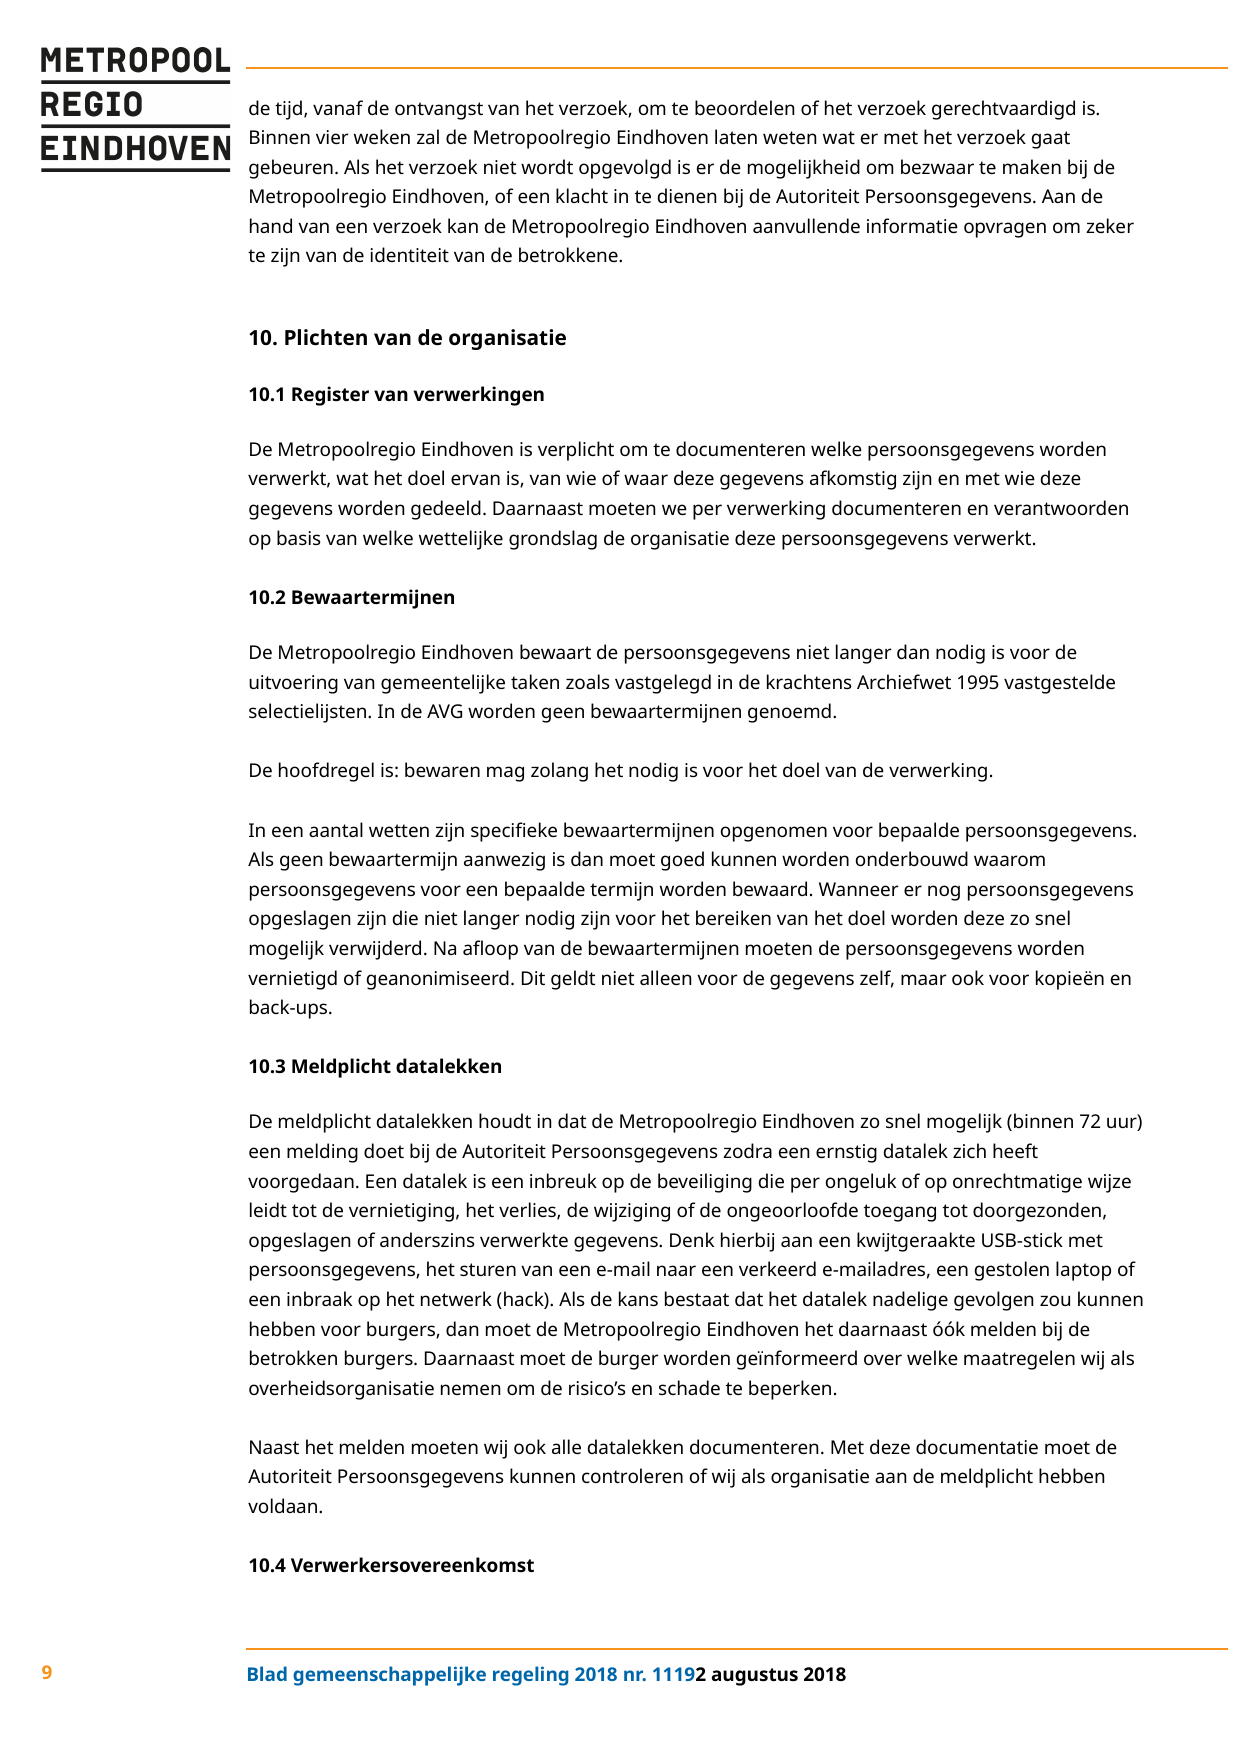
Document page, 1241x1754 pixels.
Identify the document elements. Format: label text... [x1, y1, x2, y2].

text 10.3 Meldplicht datalekken [248, 1053, 1152, 1079]
text In een aantal wetten zijn specifieke bewaartermijnen opgenomen voor bepaalde persoonsgegevens. Als geen bewaartermijn aanwezig is dan moet goed kunnen worden onderbouwd waarom persoonsgegevens voor een bepaalde termijn worden bewaard. Wanneer er nog persoonsgegevens opgeslagen zijn die niet langer nodig zijn voor het bereiken van het doel worden deze zo snel mogelijk verwijderd. Na afloop van de bewaartermijnen moeten de persoonsgegevens worden vernietigd of geanonimiseerd. Dit geldt niet alleen voor de gegevens zelf, maar ook voor kopieën en back-ups. [248, 817, 1152, 1020]
text 10. Plichten van de organisatie [248, 323, 1152, 351]
text De Metropoolregio Eindhoven bewaart de persoonsgegevens niet langer dan nodig is voor de uitvoering van gemeentelijke taken zoals vastgelegd in de krachtens Archiefwet 1995 vastgestelde selectielijsten. In de AVG worden geen bewaartermijnen genoemd. [248, 639, 1152, 724]
text Naast het melden moeten wij ook alle datalekken documenteren. Met deze documentatie moet de Autoriteit Persoonsgegevens kunnen controleren of wij als organisatie aan de meldplicht hebben voldaan. [248, 1434, 1152, 1519]
text 10.1 Register van verwerkingen [248, 381, 1152, 406]
text De Metropoolregio Eindhoven is verplicht om te documenteren welke persoonsgegevens worden verwerkt, wat het doel ervan is, van wie of waar deze gegevens afkomstig zijn en met wie deze gegevens worden gedeeld. Daarnaast moeten we per verwerking documenteren en verantwoorden op basis van welke wettelijke grondslag de organisatie deze persoonsgegevens verwerkt. [248, 436, 1152, 551]
text 10.2 Bewaartermijnen [248, 584, 1152, 610]
text De meldplicht datalekken houdt in dat de Metropoolregio Eindhoven zo snel mogelijk (binnen 72 uur) een melding doet bij de Autoriteit Persoonsgegevens zodra een ernstig datalek zich heeft voorgedaan. Een datalek is een inbreuk op de beveiliging die per ongeluk of op onrechtmatige wijze leidt tot de vernietiging, het verlies, de wijziging of de ongeoorloofde toegang tot doorgezonden, opgeslagen of anderszins verwerkte gegevens. Denk hierbij aan een kwijtgeraakte USB-stick met persoonsgegevens, het sturen van een e-mail naar een verkeerd e-mailadres, een gestolen laptop of een inbraak op het netwerk (hack). Als de kans bestaat dat het datalek nadelige gevolgen zou kunnen hebben voor burgers, dan moet de Metropoolregio Eindhoven het daarnaast óók melden bij de betrokken burgers. Daarnaast moet de burger worden geïnformeerd over welke maatregelen wij als overheidsorganisatie nemen om de risico’s en schade te beperken. [248, 1109, 1152, 1401]
text de tijd, vanaf de ontvangst van het verzoek, om te beoordelen of het verzoek gerechtvaardigd is. Binnen vier weken zal de Metropoolregio Eindhoven laten weten wat er met het verzoek gaat gebeuren. Als het verzoek niet wordt opgevolgd is er de mogelijkheid om bezwaar te maken bij de Metropoolregio Eindhoven, of een klacht in te dienen bij de Autoriteit Persoonsgegevens. Aan de hand van een verzoek kan de Metropoolregio Eindhoven aanvullende informatie opvragen om zeker te zijn van de identiteit van de betrokkene. [248, 95, 1152, 268]
picture [41, 47, 231, 172]
text 10.4 Verwerkersovereenkomst [248, 1552, 1152, 1578]
text De hoofdregel is: bewaren mag zolang het nodig is voor het doel van de verwerking. [248, 758, 1152, 783]
